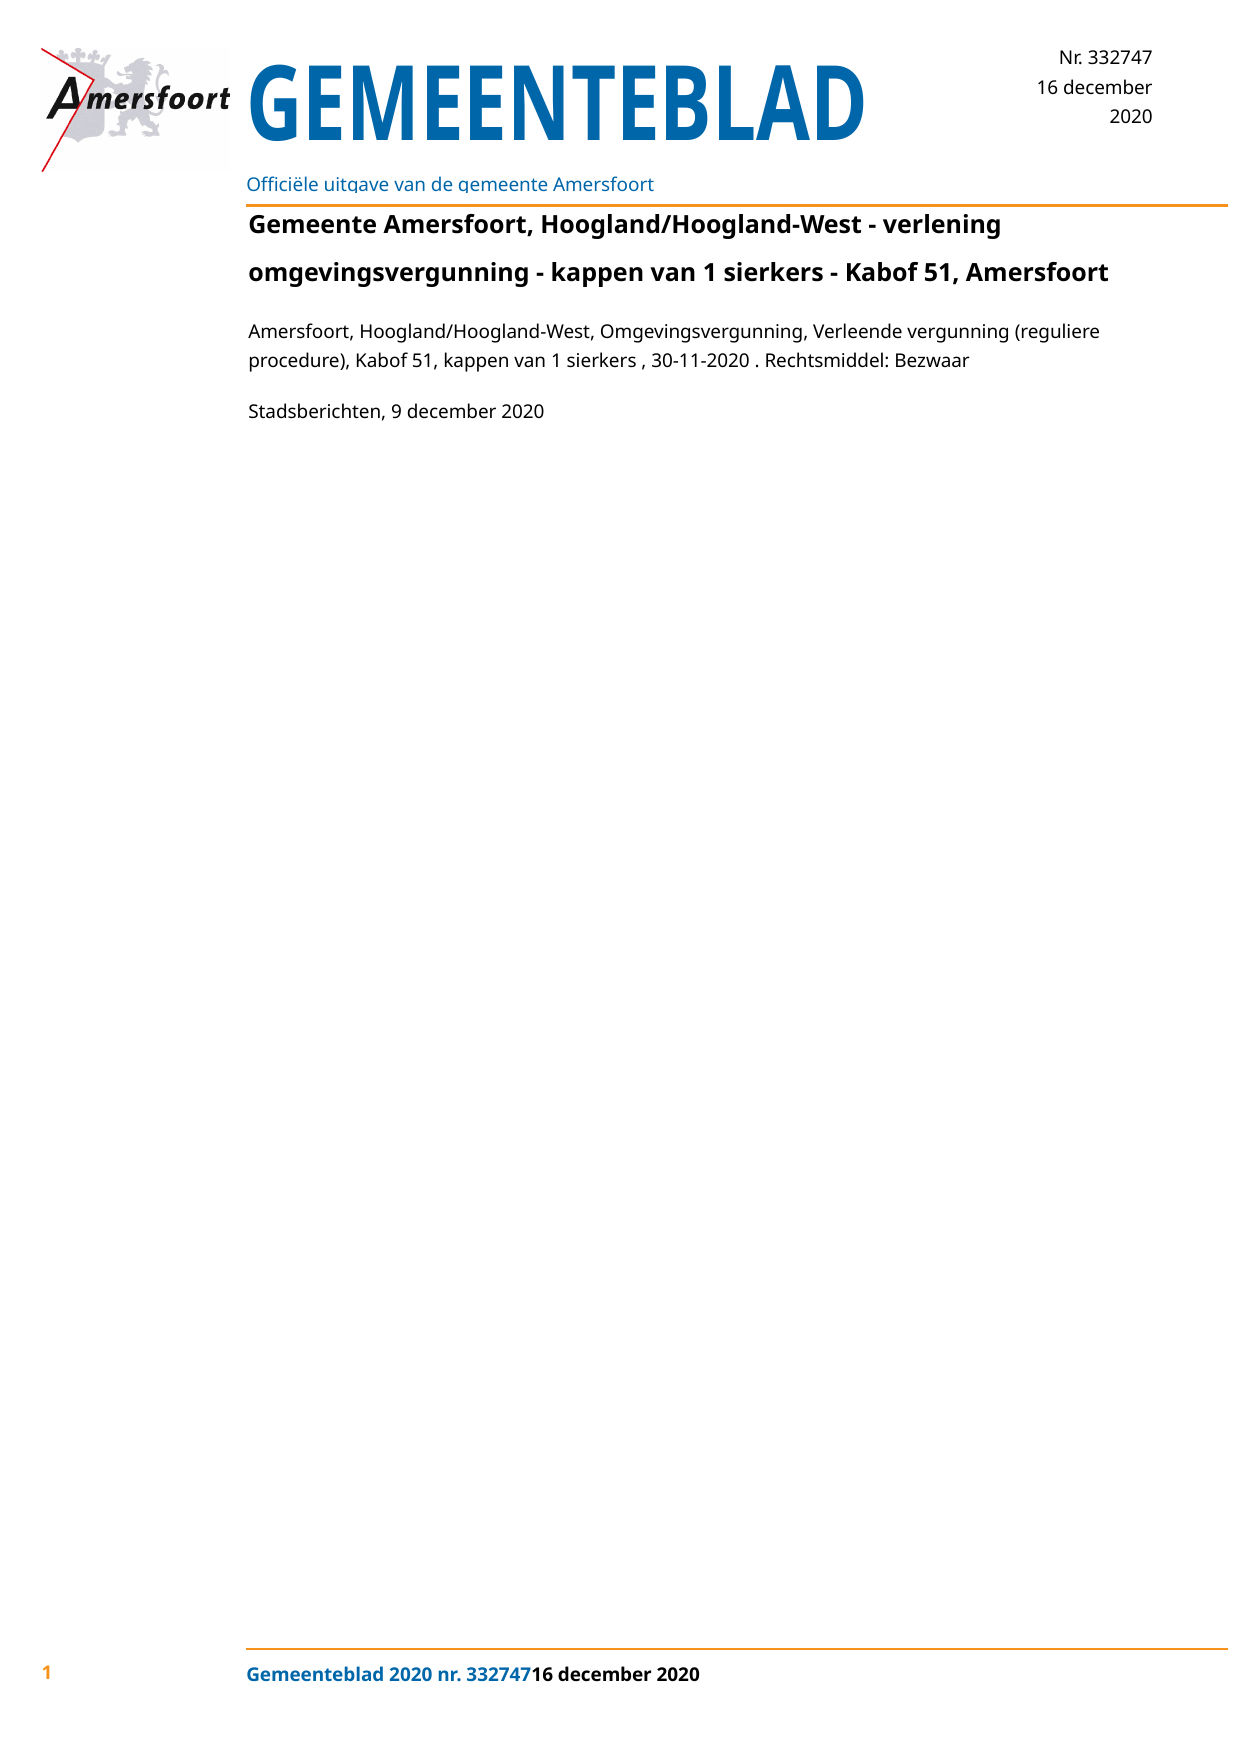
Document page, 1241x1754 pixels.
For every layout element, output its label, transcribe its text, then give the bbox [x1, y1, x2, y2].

text Amersfoort, Hoogland/Hoogland-West, Omgevingsvergunning, Verleende vergunning (reguliere procedure), Kabof 51, kappen van 1 sierkers , 30-11-2020 . Rechtsmiddel: Bezwaar [248, 318, 1152, 373]
picture [41, 47, 231, 172]
text Gemeente Amersfoort, Hoogland/Hoogland-West - verlening omgevingsvergunning - kappen van 1 sierkers - Kabof 51, Amersfoort [248, 207, 1152, 288]
text Stadsberichten, 9 december 2020 [248, 398, 1152, 424]
